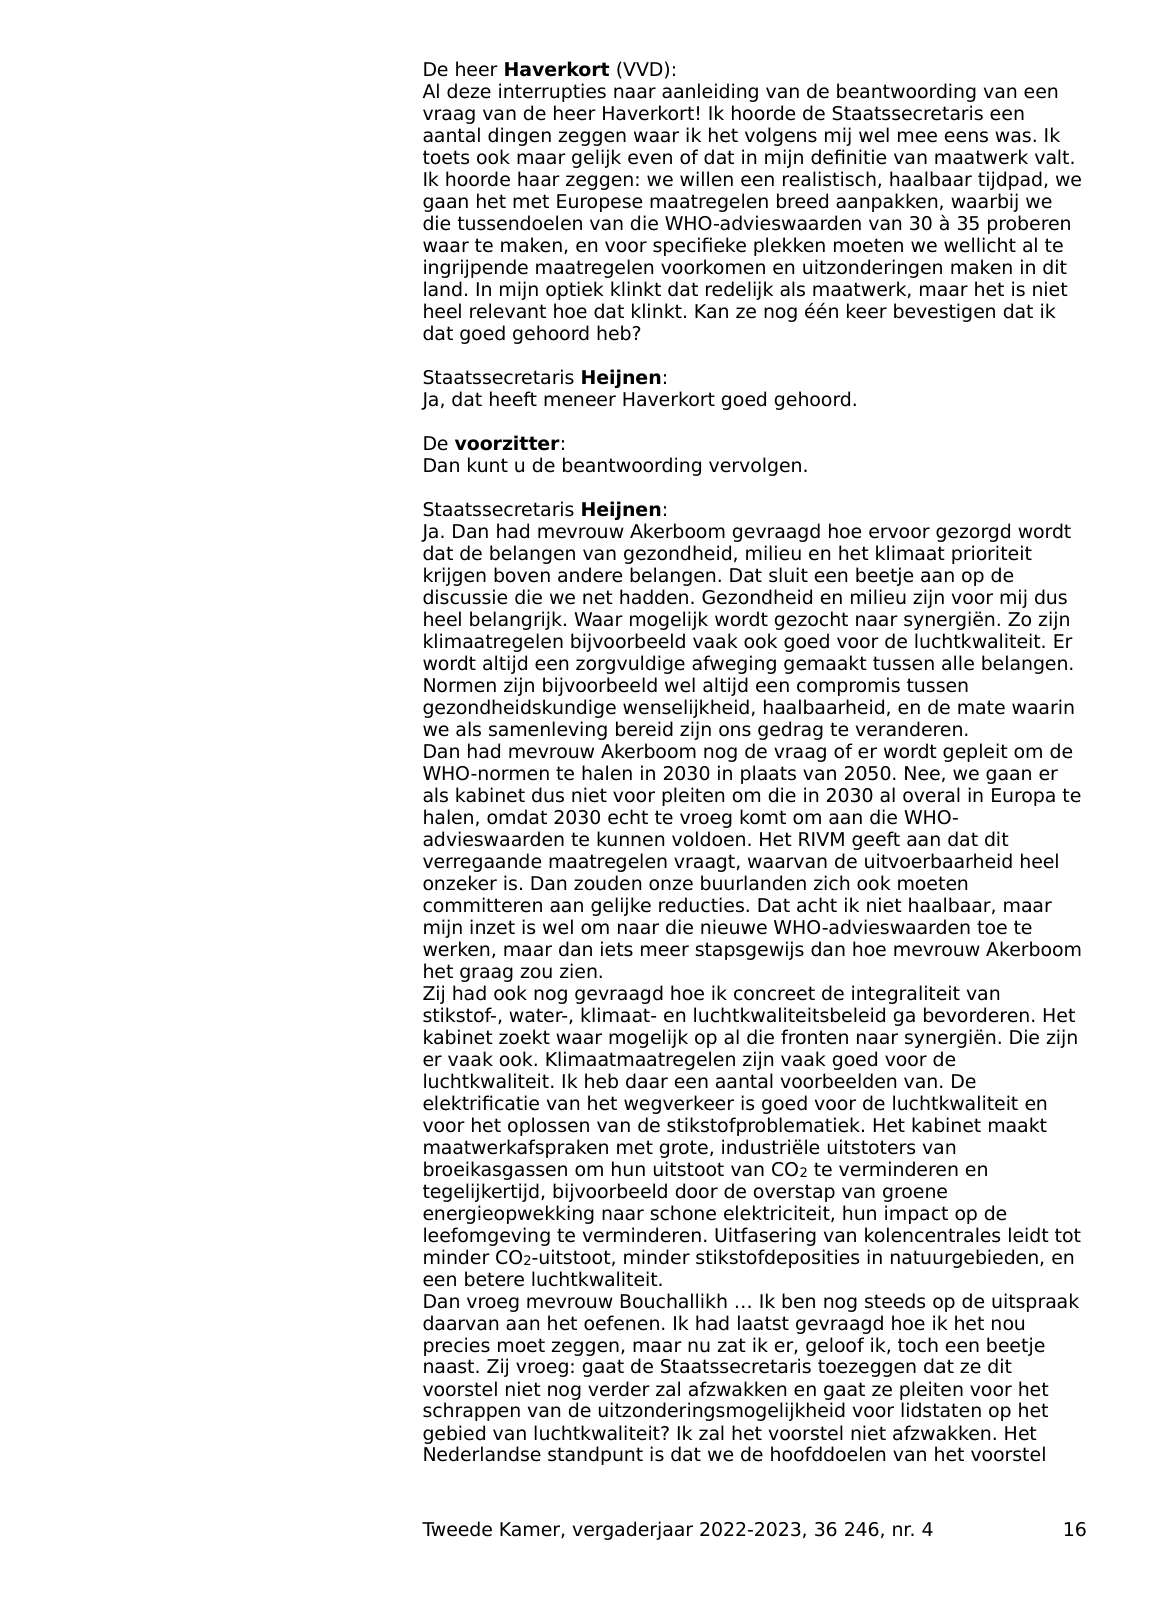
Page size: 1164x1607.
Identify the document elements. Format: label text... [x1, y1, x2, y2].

text Al deze interrupties naar aanleiding van de beantwoording van een vraag van de heer Haverkort! Ik hoorde de Staatssecretaris een aantal dingen zeggen waar ik het volgens mij wel mee eens was. Ik toets ook maar gelijk even of dat in mijn definitie van maatwerk valt. Ik hoorde haar zeggen: we willen een realistisch, haalbaar tijdpad, we gaan het met Europese maatregelen breed aanpakken, waarbij we die tussendoelen van die WHO-advieswaarden van 30 à 35 proberen waar te maken, en voor specifieke plekken moeten we wellicht al te ingrijpende maatregelen voorkomen en uitzonderingen maken in dit land. In mijn optiek klinkt dat redelijk als maatwerk, maar het is niet heel relevant hoe dat klinkt. Kan ze nog één keer bevestigen dat ik dat goed gehoord heb? [422, 81, 1087, 345]
text Dan had mevrouw Akerboom nog de vraag of er wordt gepleit om de WHO-normen te halen in 2030 in plaats van 2050. Nee, we gaan er als kabinet dus niet voor pleiten om die in 2030 al overal in Europa te halen, omdat 2030 echt te vroeg komt om aan die WHO-advieswaarden te kunnen voldoen. Het RIVM geeft aan dat dit verregaande maatregelen vraagt, waarvan de uitvoerbaarheid heel onzeker is. Dan zouden onze buurlanden zich ook moeten committeren aan gelijke reducties. Dat acht ik niet haalbaar, maar mijn inzet is wel om naar die nieuwe WHO-advieswaarden toe te werken, maar dan iets meer stapsgewijs dan hoe mevrouw Akerboom het graag zou zien. [422, 741, 1087, 983]
text Staatssecretaris Heijnen: [422, 367, 1087, 389]
text Ja, dat heeft meneer Haverkort goed gehoord. [422, 389, 1087, 411]
text De heer Haverkort (VVD): [422, 59, 1087, 81]
text Staatssecretaris Heijnen: [422, 499, 1087, 521]
text Zij had ook nog gevraagd hoe ik concreet de integraliteit van stikstof-, water-, klimaat- en luchtkwaliteitsbeleid ga bevorderen. Het kabinet zoekt waar mogelijk op al die fronten naar synergiën. Die zijn er vaak ook. Klimaatmaatregelen zijn vaak goed voor de luchtkwaliteit. Ik heb daar een aantal voorbeelden van. De elektrificatie van het wegverkeer is goed voor de luchtkwaliteit en voor het oplossen van de stikstofproblematiek. Het kabinet maakt maatwerkafspraken met grote, industriële uitstoters van broeikasgassen om hun uitstoot van CO2 te verminderen en tegelijkertijd, bijvoorbeeld door de overstap van groene energieopwekking naar schone elektriciteit, hun impact op de leefomgeving te verminderen. Uitfasering van kolencentrales leidt tot minder CO2-uitstoot, minder stikstofdeposities in natuurgebieden, en een betere luchtkwaliteit. [422, 983, 1087, 1291]
text Dan vroeg mevrouw Bouchallikh … Ik ben nog steeds op de uitspraak daarvan aan het oefenen. Ik had laatst gevraagd hoe ik het nou precies moet zeggen, maar nu zat ik er, geloof ik, toch een beetje naast. Zij vroeg: gaat de Staatssecretaris toezeggen dat ze dit voorstel niet nog verder zal afzwakken en gaat ze pleiten voor het schrappen van de uitzonderingsmogelijkheid voor lidstaten op het gebied van luchtkwaliteit? Ik zal het voorstel niet afzwakken. Het Nederlandse standpunt is dat we de hoofddoelen van het voorstel [422, 1291, 1087, 1466]
text Ja. Dan had mevrouw Akerboom gevraagd hoe ervoor gezorgd wordt dat de belangen van gezondheid, milieu en het klimaat prioriteit krijgen boven andere belangen. Dat sluit een beetje aan op de discussie die we net hadden. Gezondheid en milieu zijn voor mij dus heel belangrijk. Waar mogelijk wordt gezocht naar synergiën. Zo zijn klimaatregelen bijvoorbeeld vaak ook goed voor de luchtkwaliteit. Er wordt altijd een zorgvuldige afweging gemaakt tussen alle belangen. Normen zijn bijvoorbeeld wel altijd een compromis tussen gezondheidskundige wenselijkheid, haalbaarheid, en de mate waarin we als samenleving bereid zijn ons gedrag te veranderen. [422, 521, 1087, 741]
text Dan kunt u de beantwoording vervolgen. [422, 455, 1087, 477]
text De voorzitter: [422, 433, 1087, 455]
